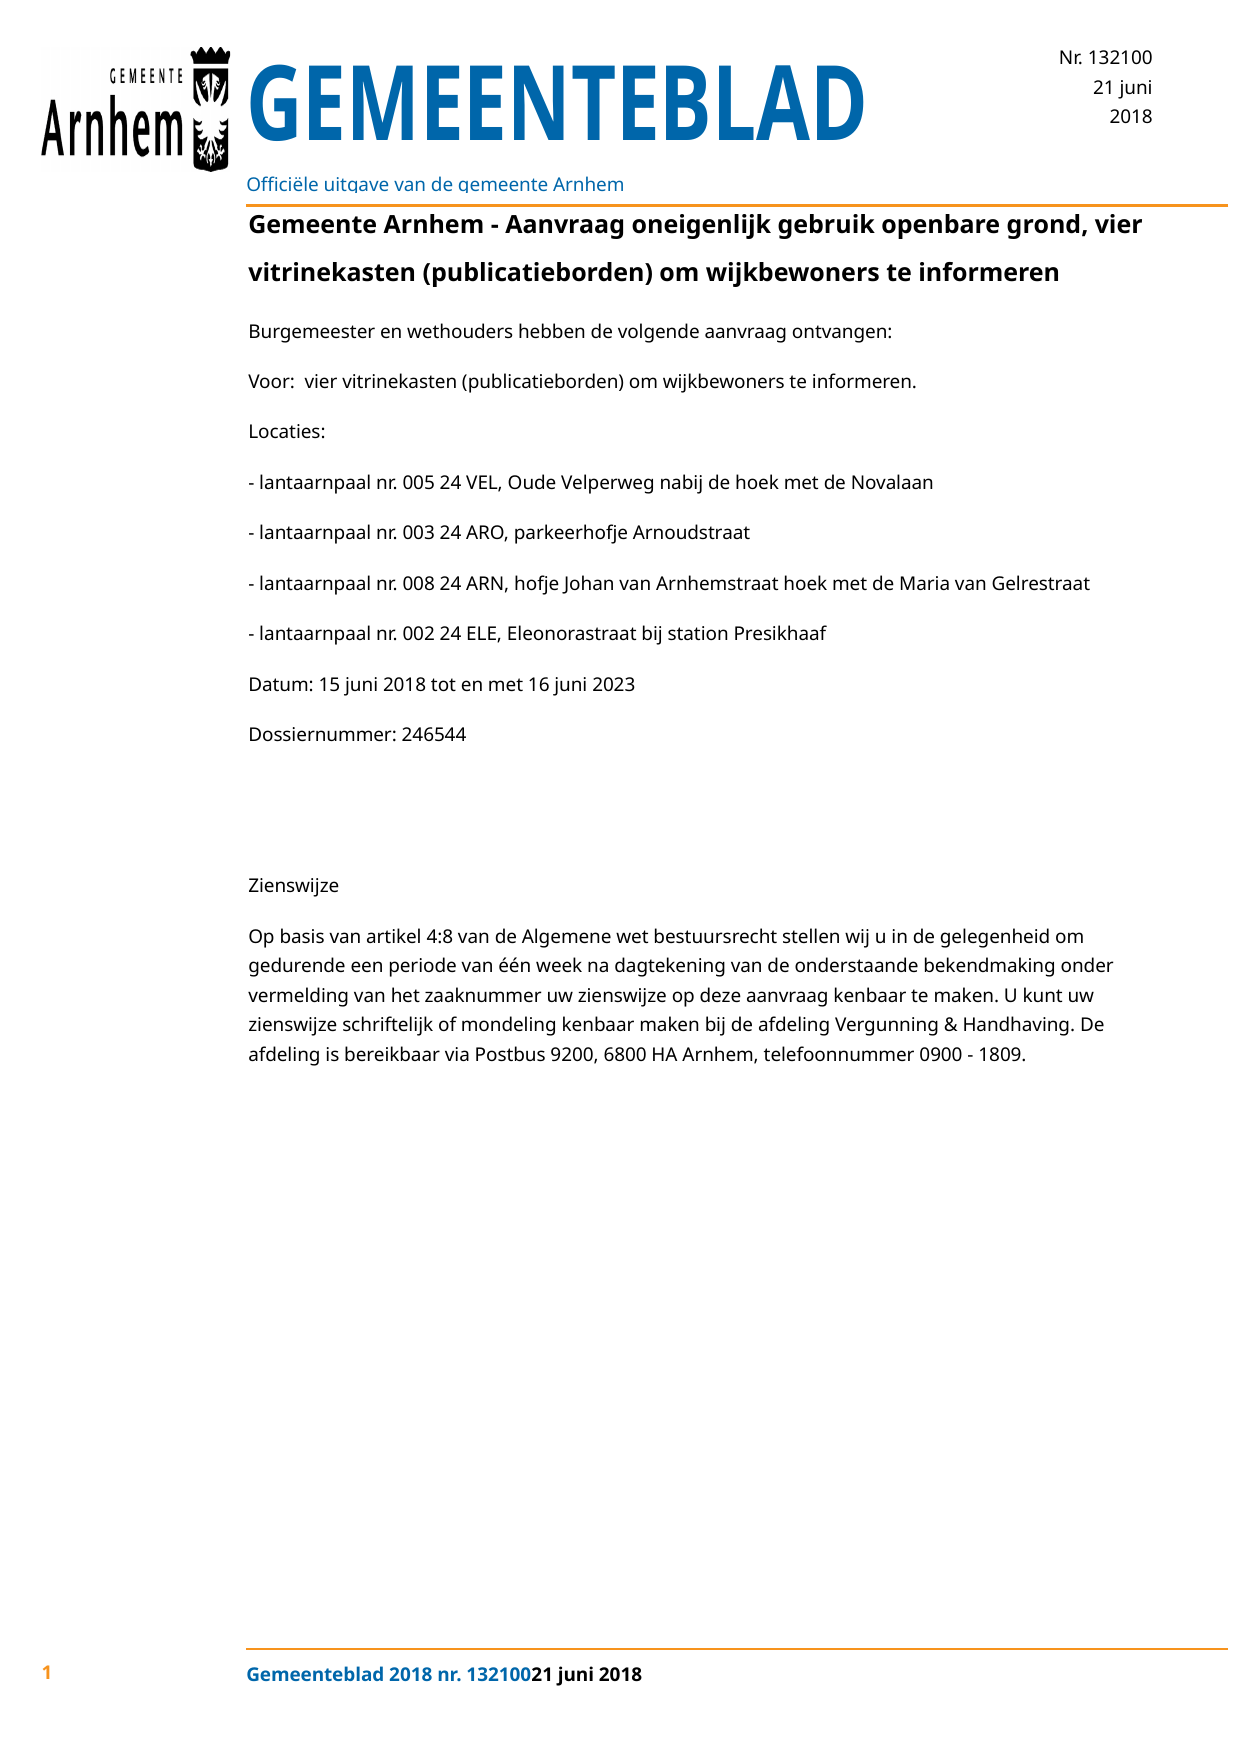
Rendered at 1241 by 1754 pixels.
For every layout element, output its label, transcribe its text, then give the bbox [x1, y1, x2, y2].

text Burgemeester en wethouders hebben de volgende aanvraag ontvangen: [248, 318, 1152, 344]
picture [41, 47, 231, 172]
text Gemeente Arnhem - Aanvraag oneigenlijk gebruik openbare grond, vier vitrinekasten (publicatieborden) om wijkbewoners te informeren [248, 207, 1152, 288]
text - lantaarnpaal nr. 003 24 ARO, parkeerhofje Arnoudstraat [248, 519, 1152, 545]
text Voor: vier vitrinekasten (publicatieborden) om wijkbewoners te informeren. [248, 368, 1152, 394]
text - lantaarnpaal nr. 005 24 VEL, Oude Velperweg nabij de hoek met de Novalaan [248, 469, 1152, 495]
text Datum: 15 juni 2018 tot en met 16 juni 2023 [248, 671, 1152, 697]
text Dossiernummer: 246544 [248, 721, 1152, 747]
text - lantaarnpaal nr. 002 24 ELE, Eleonorastraat bij station Presikhaaf [248, 620, 1152, 646]
text - lantaarnpaal nr. 008 24 ARN, hofje Johan van Arnhemstraat hoek met de Maria van Gelrestraat [248, 570, 1152, 596]
text Locaties: [248, 419, 1152, 444]
text Zienswijze [248, 872, 1152, 898]
text Op basis van artikel 4:8 van de Algemene wet bestuursrecht stellen wij u in de gelegenheid om gedurende een periode van één week na dagtekening van de onderstaande bekendmaking onder vermelding van het zaaknummer uw zienswijze op deze aanvraag kenbaar te maken. U kunt uw zienswijze schriftelijk of mondeling kenbaar maken bij de afdeling Vergunning & Handhaving. De afdeling is bereikbaar via Postbus 9200, 6800 HA Arnhem, telefoonnummer 0900 - 1809. [248, 923, 1152, 1067]
